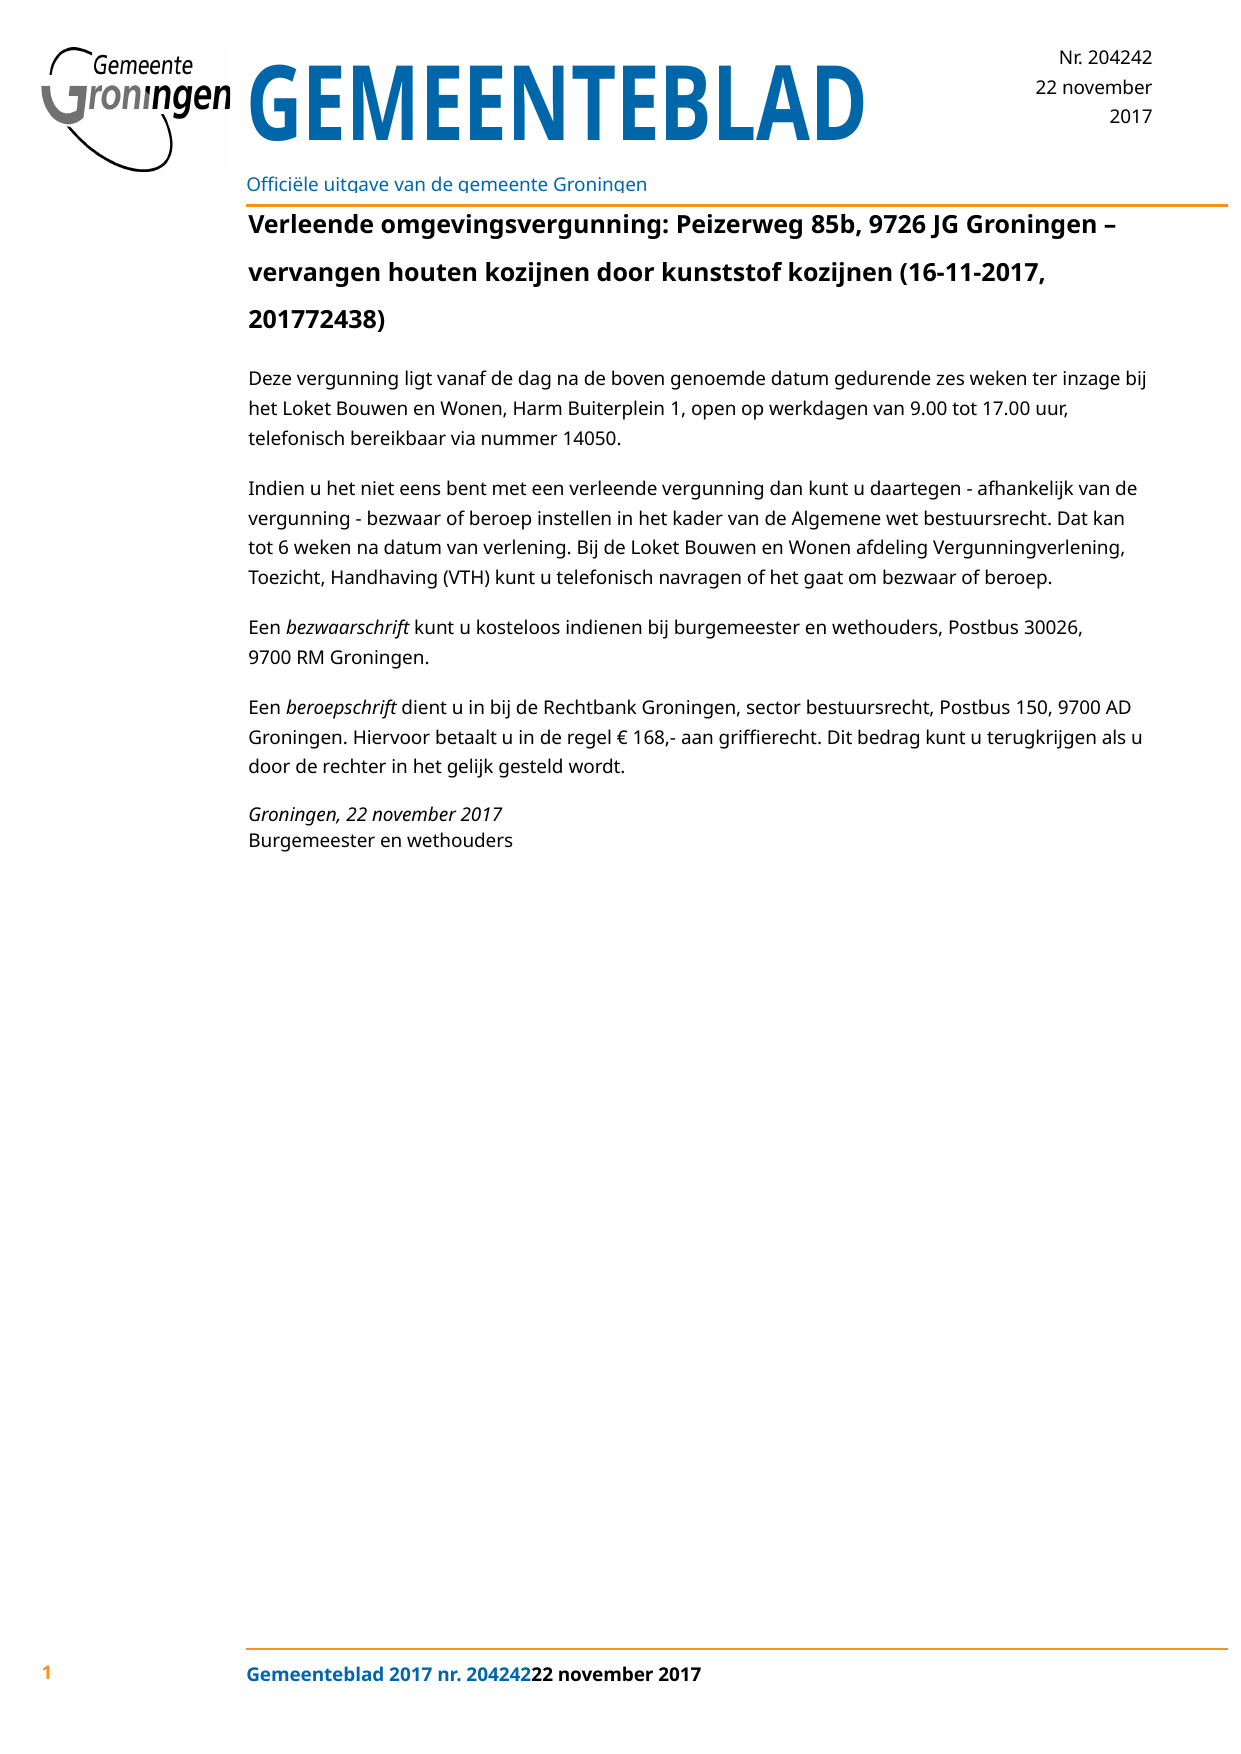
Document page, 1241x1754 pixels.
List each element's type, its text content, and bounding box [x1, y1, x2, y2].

text Groningen, 22 november 2017 [248, 801, 1152, 827]
text Deze vergunning ligt vanaf de dag na de boven genoemde datum gedurende zes weken ter inzage bij het Loket Bouwen en Wonen, Harm Buiterplein 1, open op werkdagen van 9.00 tot 17.00 uur, telefonisch bereikbaar via nummer 14050. [248, 366, 1152, 450]
text Een bezwaarschrift kunt u kosteloos indienen bij burgemeester en wethouders, Postbus 30026, 9700 RM Groningen. [248, 614, 1152, 669]
text Indien u het niet eens bent met een verleende vergunning dan kunt u daartegen - afhankelijk van de vergunning - bezwaar of beroep instellen in het kader van de Algemene wet bestuursrecht. Dat kan tot 6 weken na datum van verlening. Bij de Loket Bouwen en Wonen afdeling Vergunningverlening, Toezicht, Handhaving (VTH) kunt u telefonisch navragen of het gaat om bezwaar of beroep. [248, 475, 1152, 589]
text Verleende omgevingsvergunning: Peizerweg 85b, 9726 JG Groningen – vervangen houten kozijnen door kunststof kozijnen (16-11-2017, 201772438) [248, 207, 1152, 336]
picture [41, 47, 231, 172]
text Burgemeester en wethouders [248, 827, 1152, 853]
text Een beroepschrift dient u in bij de Rechtbank Groningen, sector bestuursrecht, Postbus 150, 9700 AD Groningen. Hiervoor betaalt u in de regel € 168,- aan griffierecht. Dit bedrag kunt u terugkrijgen als u door de rechter in het gelijk gesteld wordt. [248, 694, 1152, 779]
